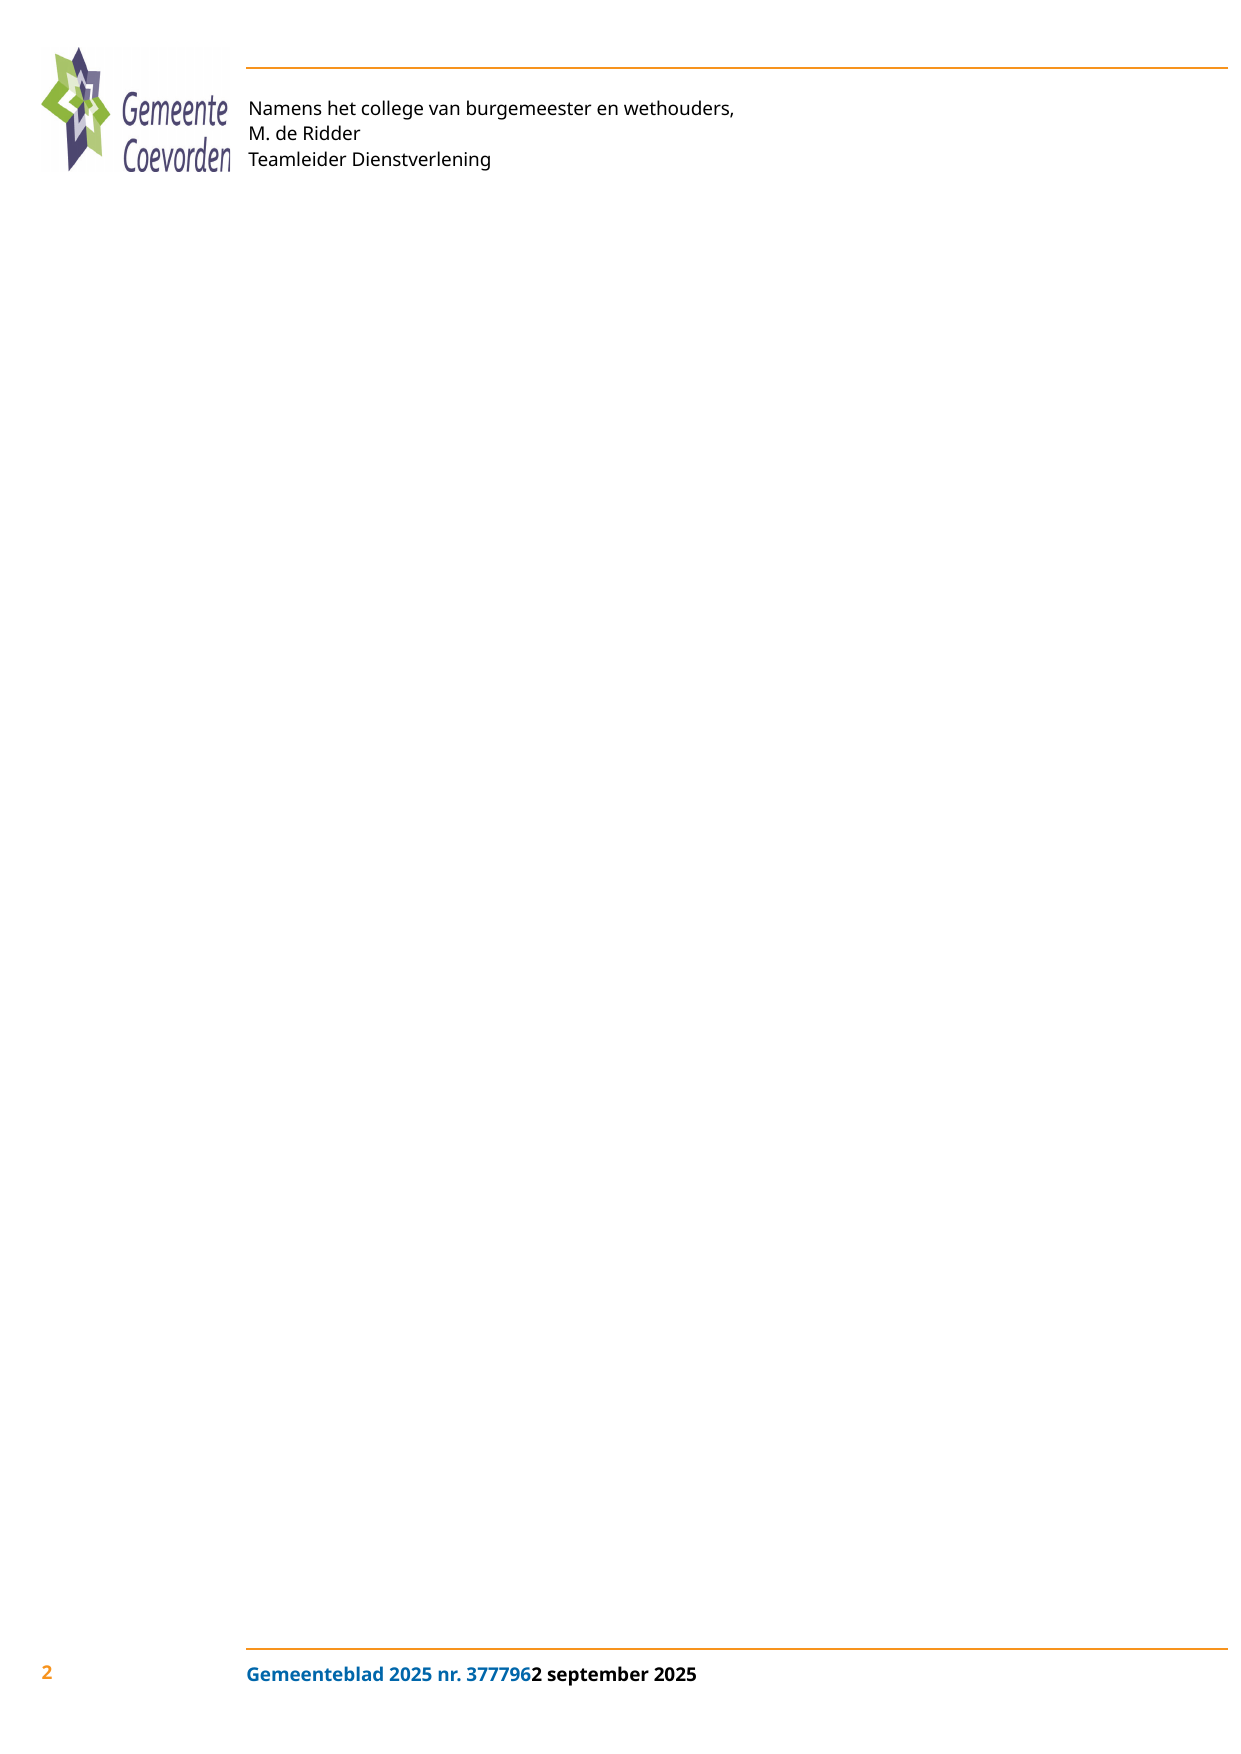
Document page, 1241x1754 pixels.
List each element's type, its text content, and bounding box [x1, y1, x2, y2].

text Teamleider Dienstverlening [248, 146, 1152, 172]
text M. de Ridder [248, 121, 1152, 146]
text Namens het college van burgemeester en wethouders, [248, 95, 1152, 121]
picture [41, 47, 231, 172]
